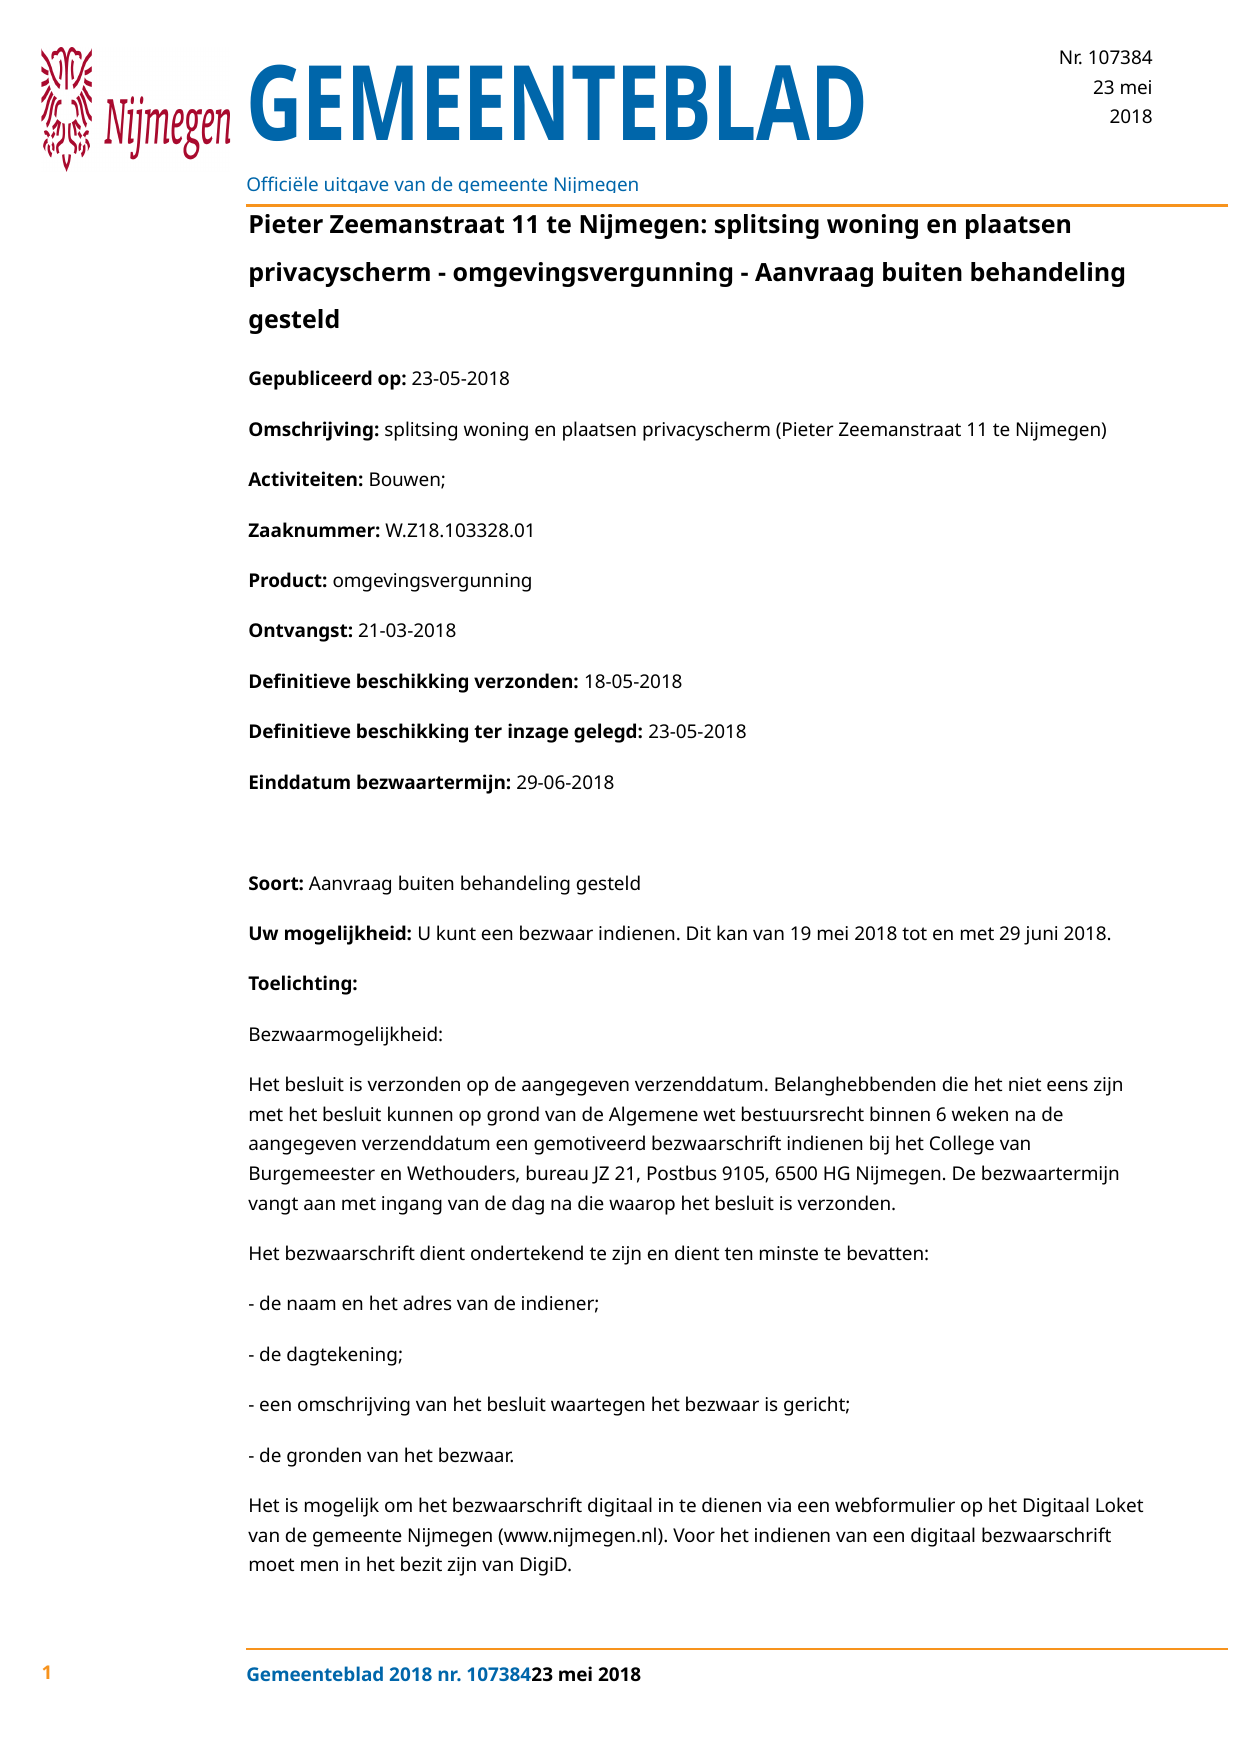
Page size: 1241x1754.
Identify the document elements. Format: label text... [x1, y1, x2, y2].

text - de dagtekening; [248, 1341, 1152, 1367]
text Ontvangst: 21-03-2018 [248, 618, 1152, 643]
text Pieter Zeemanstraat 11 te Nijmegen: splitsing woning en plaatsen privacyscherm - omgevingsvergunning - Aanvraag buiten behandeling gesteld [248, 207, 1152, 336]
text - de gronden van het bezwaar. [248, 1442, 1152, 1467]
text Omschrijving: splitsing woning en plaatsen privacyscherm (Pieter Zeemanstraat 11 te Nijmegen) [248, 416, 1152, 442]
text Einddatum bezwaartermijn: 29-06-2018 [248, 769, 1152, 794]
text Activiteiten: Bouwen; [248, 466, 1152, 492]
text - de naam en het adres van de indiener; [248, 1291, 1152, 1316]
text Definitieve beschikking ter inzage gelegd: 23-05-2018 [248, 718, 1152, 744]
text - een omschrijving van het besluit waartegen het bezwaar is gericht; [248, 1391, 1152, 1417]
text Gepubliceerd op: 23-05-2018 [248, 366, 1152, 391]
text Soort: Aanvraag buiten behandeling gesteld [248, 870, 1152, 895]
text Definitieve beschikking verzonden: 18-05-2018 [248, 668, 1152, 694]
picture [41, 47, 231, 172]
text Bezwaarmogelijkheid: [248, 1021, 1152, 1047]
text Het is mogelijk om het bezwaarschrift digitaal in te dienen via een webformulier op het Digitaal Loket van de gemeente Nijmegen (www.nijmegen.nl). Voor het indienen van een digitaal bezwaarschrift moet men in het bezit zijn van DigiD. [248, 1492, 1152, 1577]
text Het bezwaarschrift dient ondertekend te zijn en dient ten minste te bevatten: [248, 1240, 1152, 1266]
text Het besluit is verzonden op de aangegeven verzenddatum. Belanghebbenden die het niet eens zijn met het besluit kunnen op grond van de Algemene wet bestuursrecht binnen 6 weken na de aangegeven verzenddatum een gemotiveerd bezwaarschrift indienen bij het College van Burgemeester en Wethouders, bureau JZ 21, Postbus 9105, 6500 HG Nijmegen. De bezwaartermijn vangt aan met ingang van de dag na die waarop het besluit is verzonden. [248, 1071, 1152, 1215]
text Uw mogelijkheid: U kunt een bezwaar indienen. Dit kan van 19 mei 2018 tot en met 29 juni 2018. [248, 920, 1152, 946]
text Toelichting: [248, 971, 1152, 996]
text Zaaknummer: W.Z18.103328.01 [248, 517, 1152, 542]
text Product: omgevingsvergunning [248, 567, 1152, 593]
